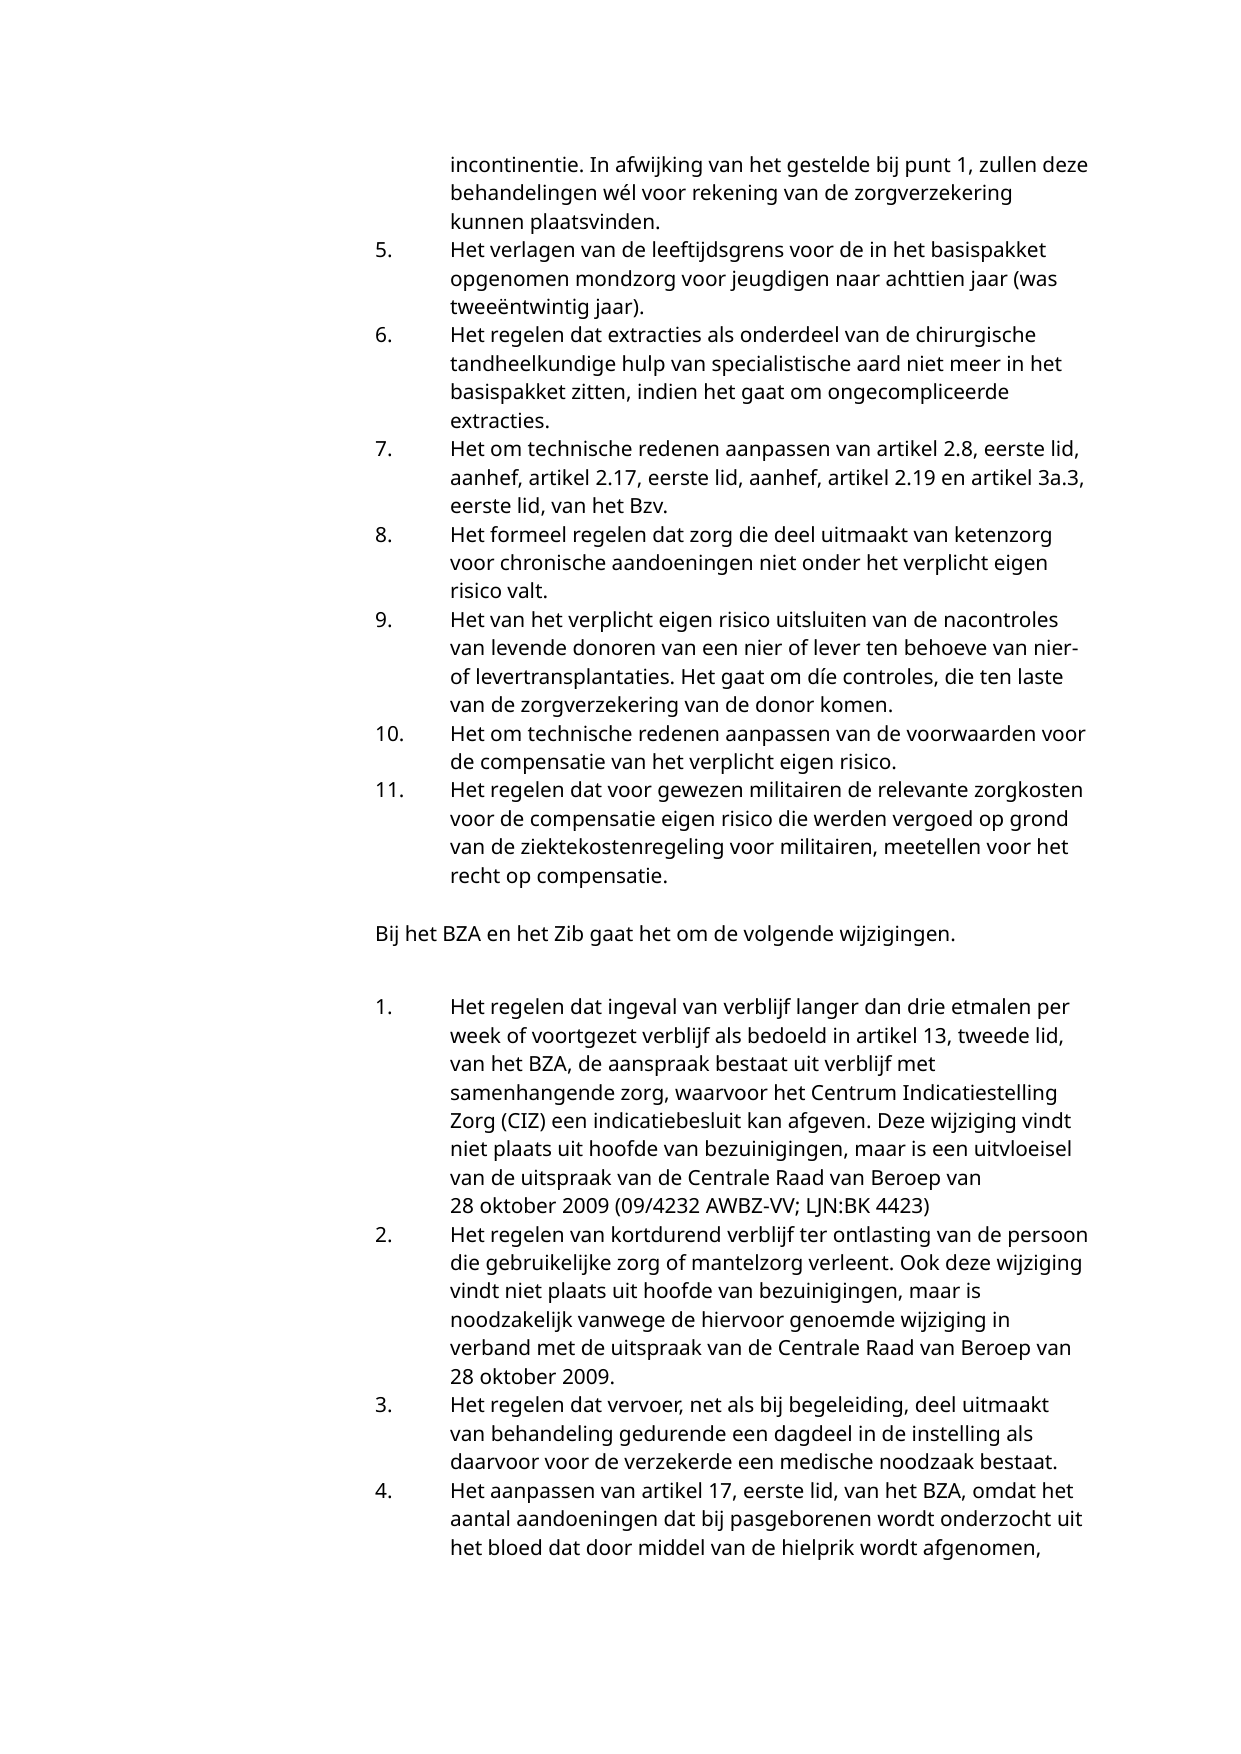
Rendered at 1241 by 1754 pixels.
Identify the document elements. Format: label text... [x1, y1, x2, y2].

list Het regelen dat voor gewezen militairen de relevante zorgkosten voor de compensatie eigen risico die werden vergoed op grond van de ziektekostenregeling voor militairen, meetellen voor het recht op compensatie. [375, 776, 1090, 889]
list Het aanpassen van artikel 17, eerste lid, van het BZA, omdat het aantal aandoeningen dat bij pasgeborenen wordt onderzocht uit het bloed dat door middel van de hielprik wordt afgenomen, [375, 1476, 1090, 1561]
list Het regelen dat ingeval van verblijf langer dan drie etmalen per week of voortgezet verblijf als bedoeld in artikel 13, tweede lid, van het BZA, de aanspraak bestaat uit verblijf met samenhangende zorg, waarvoor het Centrum Indicatiestelling Zorg (CIZ) een indicatiebesluit kan afgeven. Deze wijziging vindt niet plaats uit hoofde van bezuinigingen, maar is een uitvloeisel van de uitspraak van de Centrale Raad van Beroep van 28 oktober 2009 (09/4232 AWBZ-VV; LJN:BK 4423) [375, 992, 1090, 1220]
text Bij het BZA en het Zib gaat het om de volgende wijzigingen. [375, 919, 1090, 948]
list Het formeel regelen dat zorg die deel uitmaakt van ketenzorg voor chronische aandoeningen niet onder het verplicht eigen risico valt. [375, 520, 1090, 605]
list Het om technische redenen aanpassen van de voorwaarden voor de compensatie van het verplicht eigen risico. [375, 719, 1090, 776]
list Het verlagen van de leeftijdsgrens voor de in het basispakket opgenomen mondzorg voor jeugdigen naar achttien jaar (was tweeëntwintig jaar). [375, 235, 1090, 321]
list incontinentie. In afwijking van het gestelde bij punt 1, zullen deze behandelingen wél voor rekening van de zorgverzekering kunnen plaatsvinden. [375, 150, 1090, 235]
list Het van het verplicht eigen risico uitsluiten van de nacontroles van levende donoren van een nier of lever ten behoeve van nier- of levertransplantaties. Het gaat om díe controles, die ten laste van de zorgverzekering van de donor komen. [375, 605, 1090, 719]
list Het regelen van kortdurend verblijf ter ontlasting van de persoon die gebruikelijke zorg of mantelzorg verleent. Ook deze wijziging vindt niet plaats uit hoofde van bezuinigingen, maar is noodzakelijk vanwege de hiervoor genoemde wijziging in verband met de uitspraak van de Centrale Raad van Beroep van 28 oktober 2009. [375, 1220, 1090, 1390]
list Het om technische redenen aanpassen van artikel 2.8, eerste lid, aanhef, artikel 2.17, eerste lid, aanhef, artikel 2.19 en artikel 3a.3, eerste lid, van het Bzv. [375, 434, 1090, 520]
list Het regelen dat vervoer, net als bij begeleiding, deel uitmaakt van behandeling gedurende een dagdeel in de instelling als daarvoor voor de verzekerde een medische noodzaak bestaat. [375, 1390, 1090, 1476]
list Het regelen dat extracties als onderdeel van de chirurgische tandheelkundige hulp van specialistische aard niet meer in het basispakket zitten, indien het gaat om ongecompliceerde extracties. [375, 321, 1090, 434]
